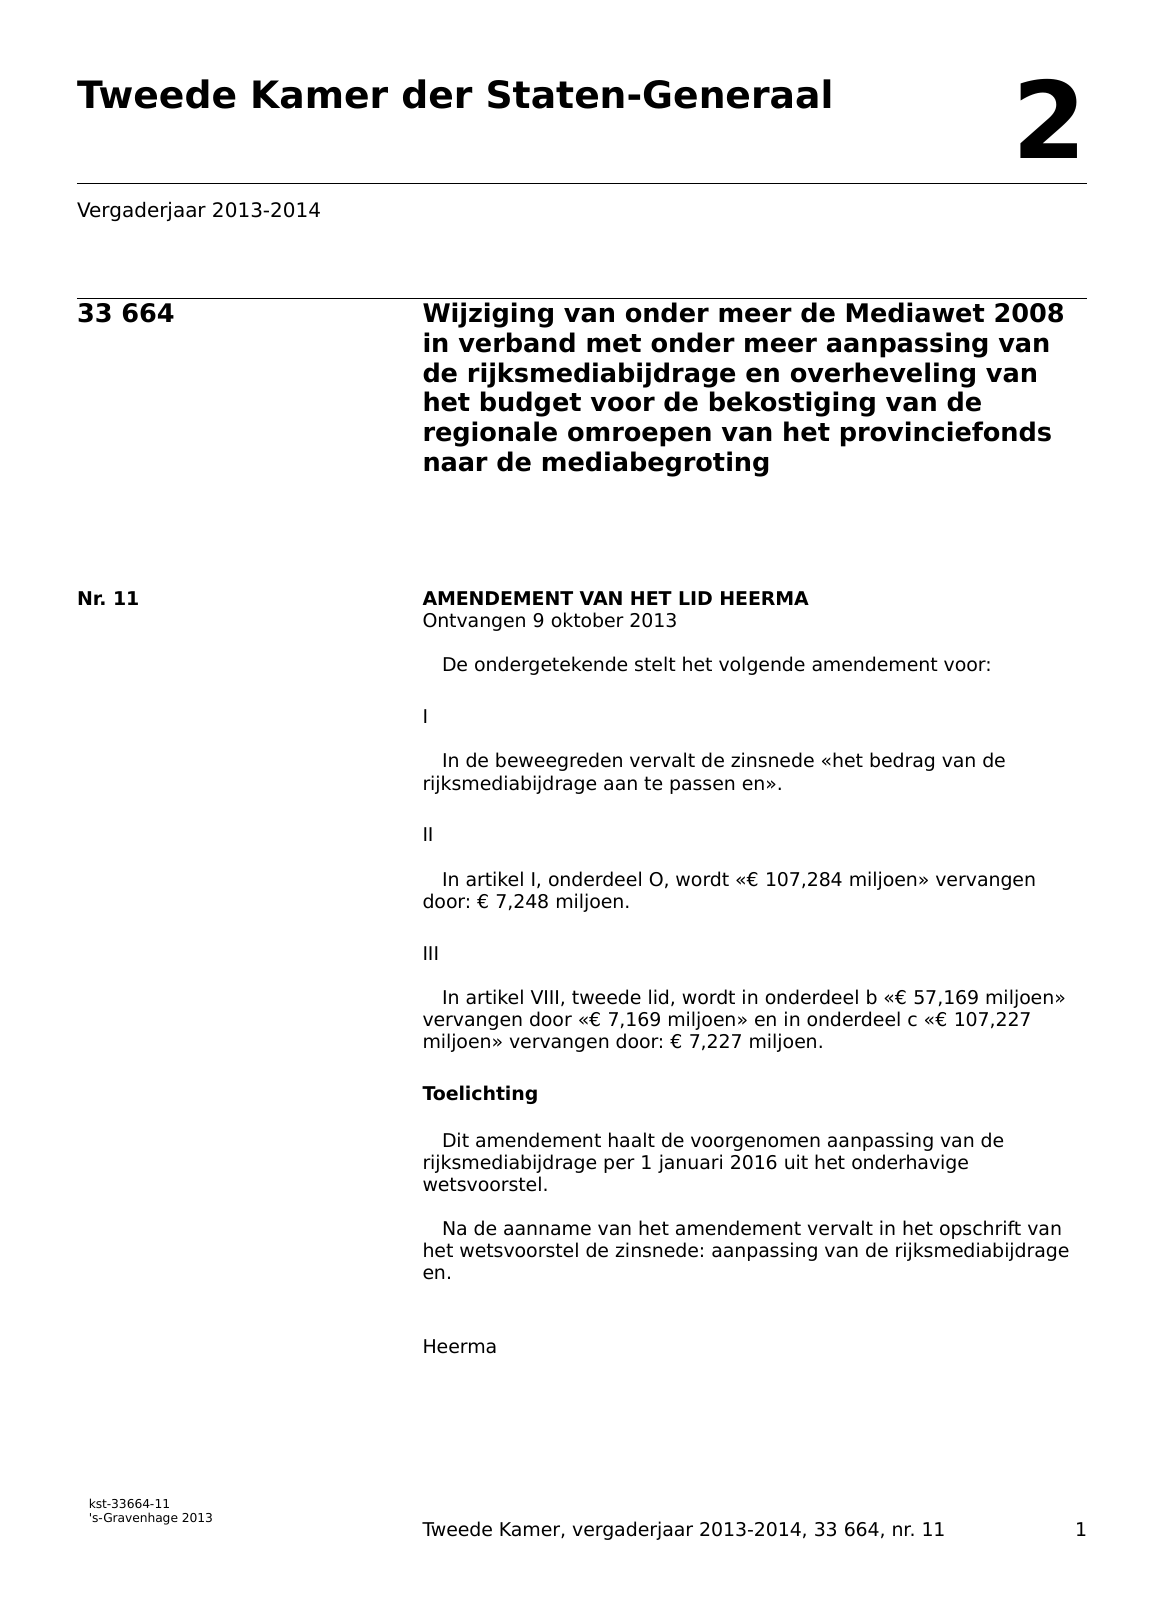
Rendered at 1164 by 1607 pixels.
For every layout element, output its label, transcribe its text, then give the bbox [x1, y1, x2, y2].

subtitle Nr. 11 AMENDEMENT VAN HET LID HEERMA [77, 588, 1087, 610]
text Dit amendement haalt de voorgenomen aanpassing van de rijksmediabijdrage per 1 januari 2016 uit het onderhavige wetsvoorstel. [422, 1129, 1087, 1196]
text In artikel I, onderdeel O, wordt «€ 107,284 miljoen» vervangen door: € 7,248 miljoen. [422, 868, 1087, 912]
text kst-33664-11 [88, 1497, 323, 1511]
table_header Tweede Kamer der Staten-Generaal [77, 59, 886, 183]
subtitle I [422, 706, 1087, 728]
table_cell Vergaderjaar 2013-2014 [77, 184, 1087, 298]
text In de beweegreden vervalt de zinsnede «het bedrag van de rijksmediabijdrage aan te passen en». [422, 750, 1087, 794]
text Heerma [422, 1314, 1087, 1358]
subtitle Toelichting [422, 1083, 1087, 1104]
subtitle III [422, 942, 1087, 964]
subtitle 33 664 Wijziging van onder meer de Mediawet 2008 in verband met onder meer aanpassing van de rijksmediabijdrage en overheveling van het budget voor de bekostiging van de regionale omroepen van het provinciefonds naar de mediabegroting [77, 299, 1087, 477]
text Na de aanname van het amendement vervalt in het opschrift van het wetsvoorstel de zinsnede: aanpassing van de rijksmediabijdrage en. [422, 1218, 1087, 1284]
text In artikel VIII, tweede lid, wordt in onderdeel b «€ 57,169 miljoen» vervangen door «€ 7,169 miljoen» en in onderdeel c «€ 107,227 miljoen» vervangen door: € 7,227 miljoen. [422, 987, 1087, 1053]
text 's-Gravenhage 2013 [88, 1511, 323, 1525]
subtitle II [422, 824, 1087, 846]
text Ontvangen 9 oktober 2013 [422, 610, 1087, 632]
text De ondergetekende stelt het volgende amendement voor: [422, 654, 1087, 676]
table_header 2 [886, 59, 1087, 183]
